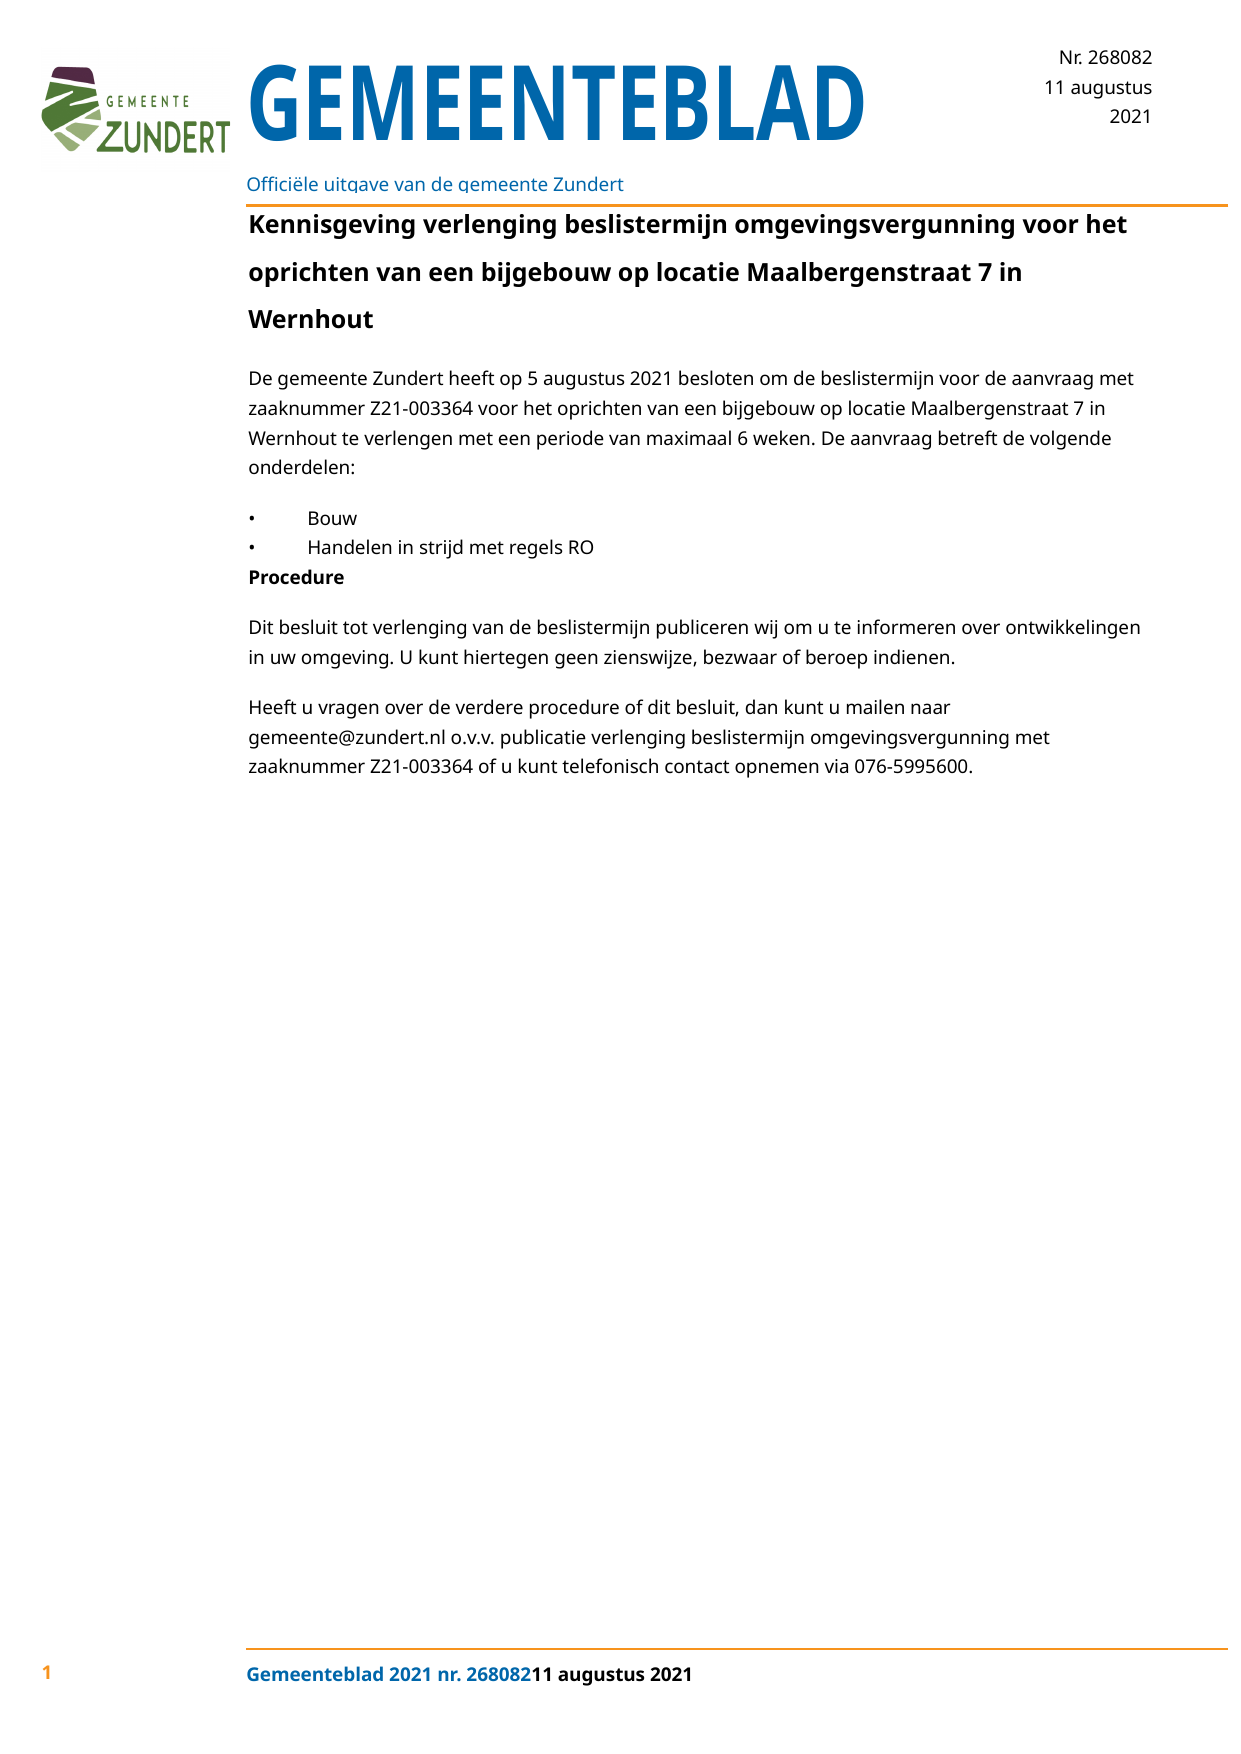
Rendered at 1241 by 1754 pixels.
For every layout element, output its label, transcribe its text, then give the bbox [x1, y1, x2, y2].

text Dit besluit tot verlenging van de beslistermijn publiceren wij om u te informeren over ontwikkelingen in uw omgeving. U kunt hiertegen geen zienswijze, bezwaar of beroep indienen. [248, 614, 1152, 669]
text De gemeente Zundert heeft op 5 augustus 2021 besloten om de beslistermijn voor de aanvraag met zaaknummer Z21-003364 voor het oprichten van een bijgebouw op locatie Maalbergenstraat 7 in Wernhout te verlengen met een periode van maximaal 6 weken. De aanvraag betreft de volgende onderdelen: [248, 366, 1152, 480]
list Handelen in strijd met regels RO [248, 534, 1152, 560]
text Heeft u vragen over de verdere procedure of dit besluit, dan kunt u mailen naar gemeente@zundert.nl o.v.v. publicatie verlenging beslistermijn omgevingsvergunning met zaaknummer Z21-003364 of u kunt telefonisch contact opnemen via 076-5995600. [248, 694, 1152, 779]
text Kennisgeving verlenging beslistermijn omgevingsvergunning voor het oprichten van een bijgebouw op locatie Maalbergenstraat 7 in Wernhout [248, 207, 1152, 336]
picture [41, 47, 231, 172]
text Procedure [248, 564, 1152, 589]
list Bouw [248, 505, 1152, 530]
